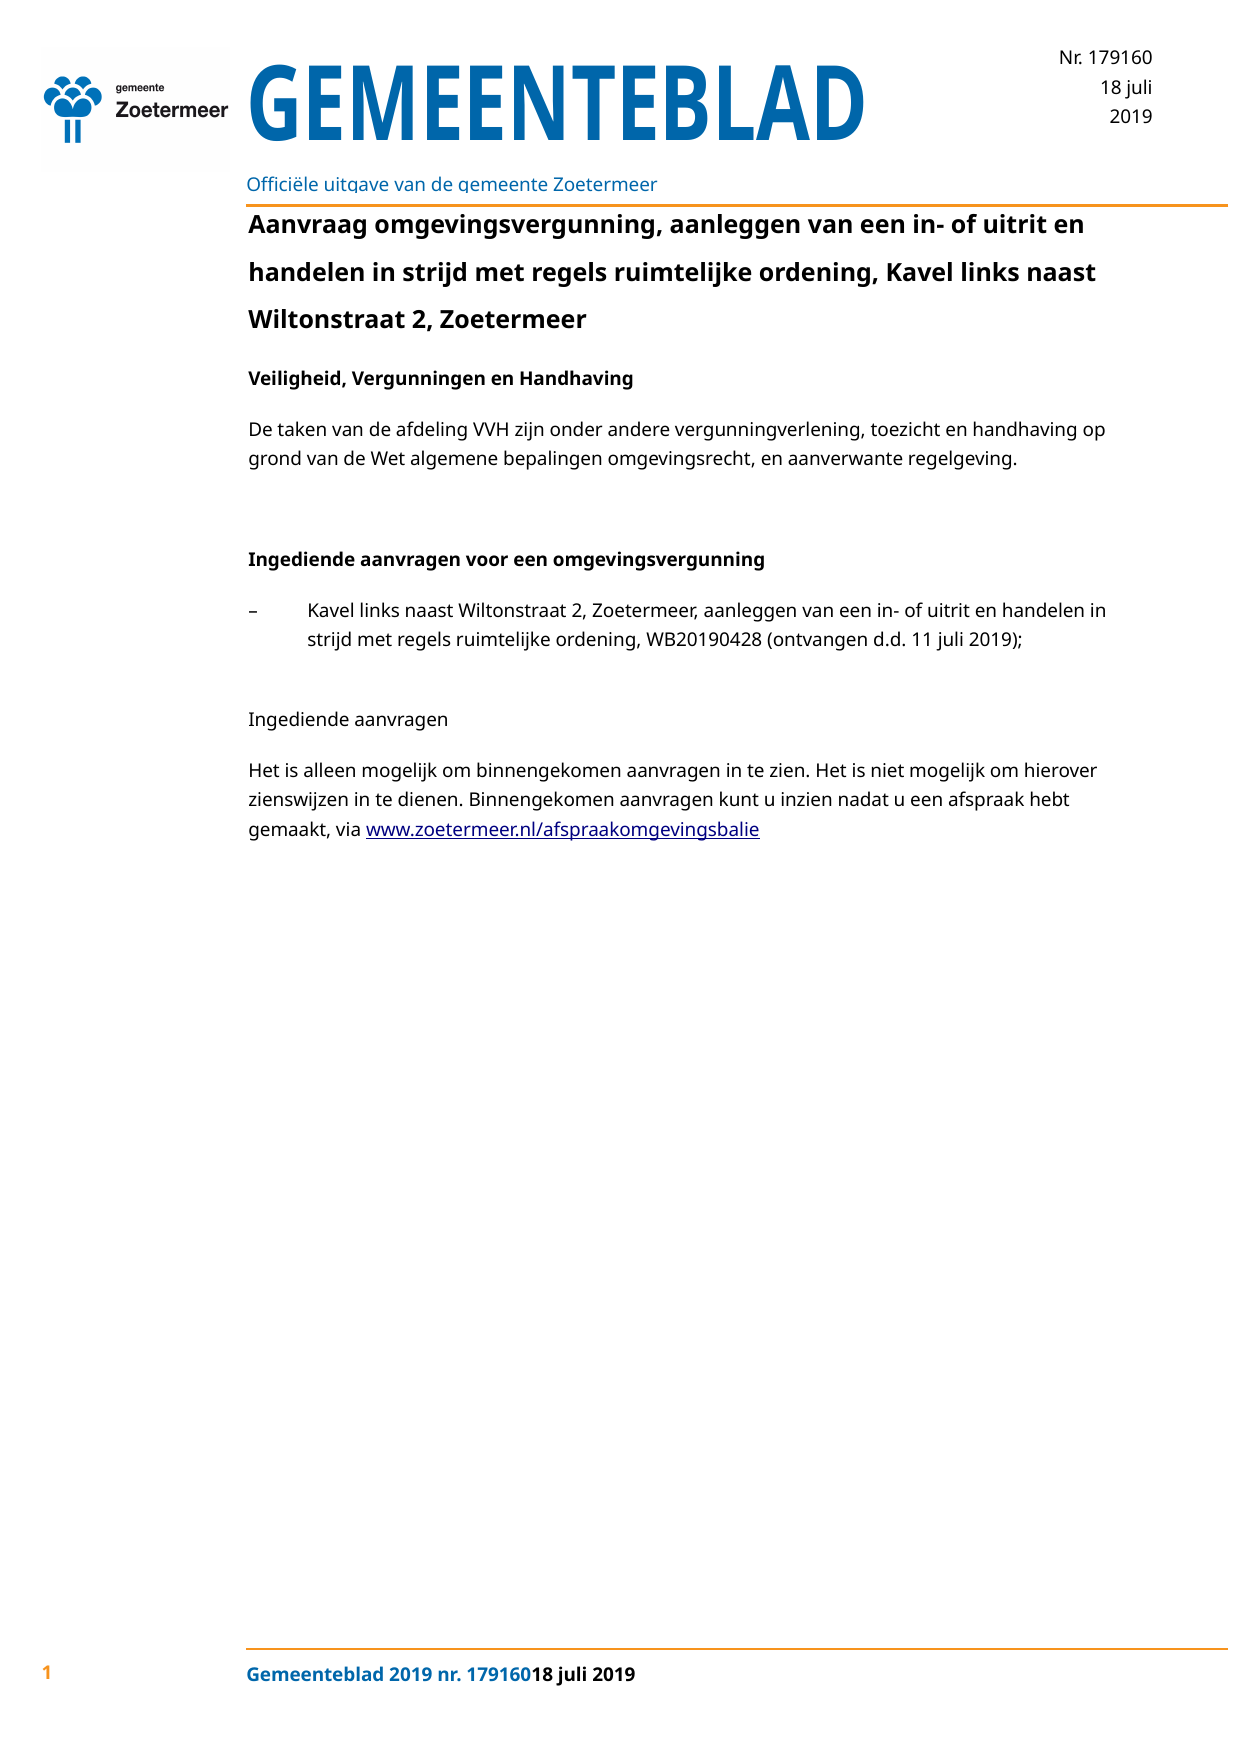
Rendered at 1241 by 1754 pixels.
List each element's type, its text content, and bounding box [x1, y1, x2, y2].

text De taken van de afdeling VVH zijn onder andere vergunningverlening, toezicht en handhaving op grond van de Wet algemene bepalingen omgevingsrecht, en aanverwante regelgeving. [248, 416, 1152, 471]
picture [41, 47, 231, 172]
text Ingediende aanvragen voor een omgevingsvergunning [248, 546, 1152, 572]
list Kavel links naast Wiltonstraat 2, Zoetermeer, aanleggen van een in- of uitrit en handelen in strijd met regels ruimtelijke ordening, WB20190428 (ontvangen d.d. 11 juli 2019); [248, 597, 1152, 652]
text Aanvraag omgevingsvergunning, aanleggen van een in- of uitrit en handelen in strijd met regels ruimtelijke ordening, Kavel links naast Wiltonstraat 2, Zoetermeer [248, 207, 1152, 336]
text Veiligheid, Vergunningen en Handhaving [248, 366, 1152, 391]
text Ingediende aanvragen [248, 706, 1152, 732]
text Het is alleen mogelijk om binnengekomen aanvragen in te zien. Het is niet mogelijk om hierover zienswijzen in te dienen. Binnengekomen aanvragen kunt u inzien nadat u een afspraak hebt gemaakt, via www.zoetermeer.nl/afspraakomgevingsbalie [248, 757, 1152, 842]
